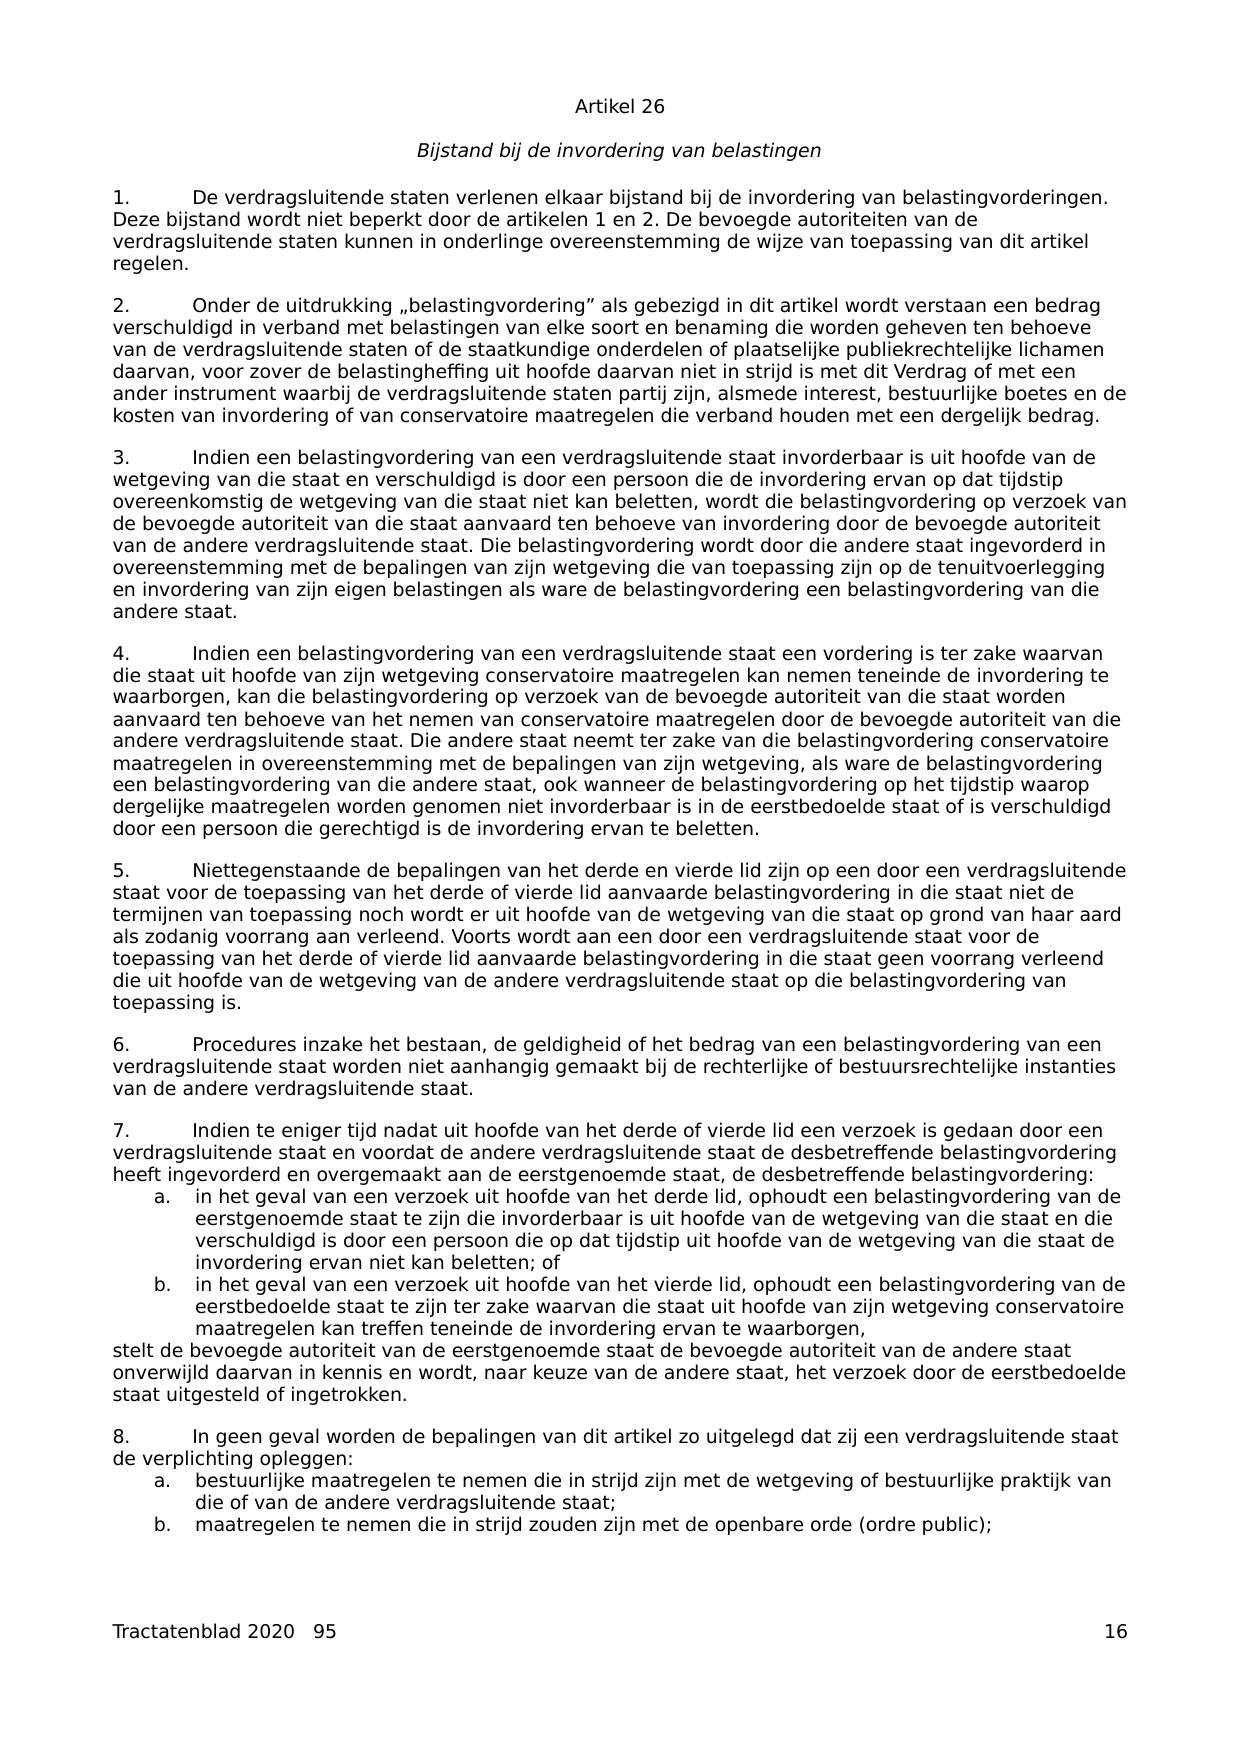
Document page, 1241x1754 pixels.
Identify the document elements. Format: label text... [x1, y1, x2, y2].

text 1. De verdragsluitende staten verlenen elkaar bijstand bij de invordering van belastingvorderingen. Deze bijstand wordt niet beperkt door de artikelen 1 en 2. De bevoegde autoriteiten van de verdragsluitende staten kunnen in onderlinge overeenstemming de wijze van toepassing van dit artikel regelen. [112, 187, 1128, 275]
text 5. Niettegenstaande de bepalingen van het derde en vierde lid zijn op een door een verdragsluitende staat voor de toepassing van het derde of vierde lid aanvaarde belastingvordering in die staat niet de termijnen van toepassing noch wordt er uit hoofde van de wetgeving van die staat op grond van haar aard als zodanig voorrang aan verleend. Voorts wordt aan een door een verdragsluitende staat voor de toepassing van het derde of vierde lid aanvaarde belastingvordering in die staat geen voorrang verleend die uit hoofde van de wetgeving van de andere verdragsluitende staat op die belastingvordering van toepassing is. [112, 860, 1128, 1014]
text b. maatregelen te nemen die in strijd zouden zijn met de openbare orde (ordre public); [153, 1514, 1128, 1536]
text 8. In geen geval worden de bepalingen van dit artikel zo uitgelegd dat zij een verdragsluitende staat de verplichting opleggen: [112, 1426, 1128, 1470]
text b. in het geval van een verzoek uit hoofde van het vierde lid, ophoudt een belastingvordering van de eerstbedoelde staat te zijn ter zake waarvan die staat uit hoofde van zijn wetgeving conservatoire maatregelen kan treffen teneinde de invordering ervan te waarborgen, [153, 1274, 1128, 1340]
text 7. Indien te eniger tijd nadat uit hoofde van het derde of vierde lid een verzoek is gedaan door een verdragsluitende staat en voordat de andere verdragsluitende staat de desbetreffende belastingvordering heeft ingevorderd en overgemaakt aan de eerstgenoemde staat, de desbetreffende belastingvordering: [112, 1120, 1128, 1186]
text stelt de bevoegde autoriteit van de eerstgenoemde staat de bevoegde autoriteit van de andere staat onverwijld daarvan in kennis en wordt, naar keuze van de andere staat, het verzoek door de eerstbedoelde staat uitgesteld of ingetrokken. [112, 1340, 1128, 1406]
text 3. Indien een belastingvordering van een verdragsluitende staat invorderbaar is uit hoofde van de wetgeving van die staat en verschuldigd is door een persoon die de invordering ervan op dat tijdstip overeenkomstig de wetgeving van die staat niet kan beletten, wordt die belastingvordering op verzoek van de bevoegde autoriteit van die staat aanvaard ten behoeve van invordering door de bevoegde autoriteit van de andere verdragsluitende staat. Die belastingvordering wordt door die andere staat ingevorderd in overeenstemming met de bepalingen van zijn wetgeving die van toepassing zijn op de tenuitvoerlegging en invordering van zijn eigen belastingen als ware de belastingvordering een belastingvordering van die andere staat. [112, 447, 1128, 622]
text 4. Indien een belastingvordering van een verdragsluitende staat een vordering is ter zake waarvan die staat uit hoofde van zijn wetgeving conservatoire maatregelen kan nemen teneinde de invordering te waarborgen, kan die belastingvordering op verzoek van de bevoegde autoriteit van die staat worden aanvaard ten behoeve van het nemen van conservatoire maatregelen door de bevoegde autoriteit van die andere verdragsluitende staat. Die andere staat neemt ter zake van die belastingvordering conservatoire maatregelen in overeenstemming met de bepalingen van zijn wetgeving, als ware de belastingvordering een belastingvordering van die andere staat, ook wanneer de belastingvordering op het tijdstip waarop dergelijke maatregelen worden genomen niet invorderbaar is in de eerstbedoelde staat of is verschuldigd door een persoon die gerechtigd is de invordering ervan te beletten. [112, 642, 1128, 840]
subtitle Artikel 26 Bijstand bij de invordering van belastingen [112, 96, 1128, 162]
text 2. Onder de uitdrukking „belastingvordering” als gebezigd in dit artikel wordt verstaan een bedrag verschuldigd in verband met belastingen van elke soort en benaming die worden geheven ten behoeve van de verdragsluitende staten of de staatkundige onderdelen of plaatselijke publiekrechtelijke lichamen daarvan, voor zover de belastingheffing uit hoofde daarvan niet in strijd is met dit Verdrag of met een ander instrument waarbij de verdragsluitende staten partij zijn, alsmede interest, bestuurlijke boetes en de kosten van invordering of van conservatoire maatregelen die verband houden met een dergelijk bedrag. [112, 295, 1128, 427]
text a. bestuurlijke maatregelen te nemen die in strijd zijn met de wetgeving of bestuurlijke praktijk van die of van de andere verdragsluitende staat; [153, 1470, 1128, 1514]
text a. in het geval van een verzoek uit hoofde van het derde lid, ophoudt een belastingvordering van de eerstgenoemde staat te zijn die invorderbaar is uit hoofde van de wetgeving van die staat en die verschuldigd is door een persoon die op dat tijdstip uit hoofde van de wetgeving van die staat de invordering ervan niet kan beletten; of [153, 1186, 1128, 1274]
text 6. Procedures inzake het bestaan, de geldigheid of het bedrag van een belastingvordering van een verdragsluitende staat worden niet aanhangig gemaakt bij de rechterlijke of bestuursrechtelijke instanties van de andere verdragsluitende staat. [112, 1034, 1128, 1100]
